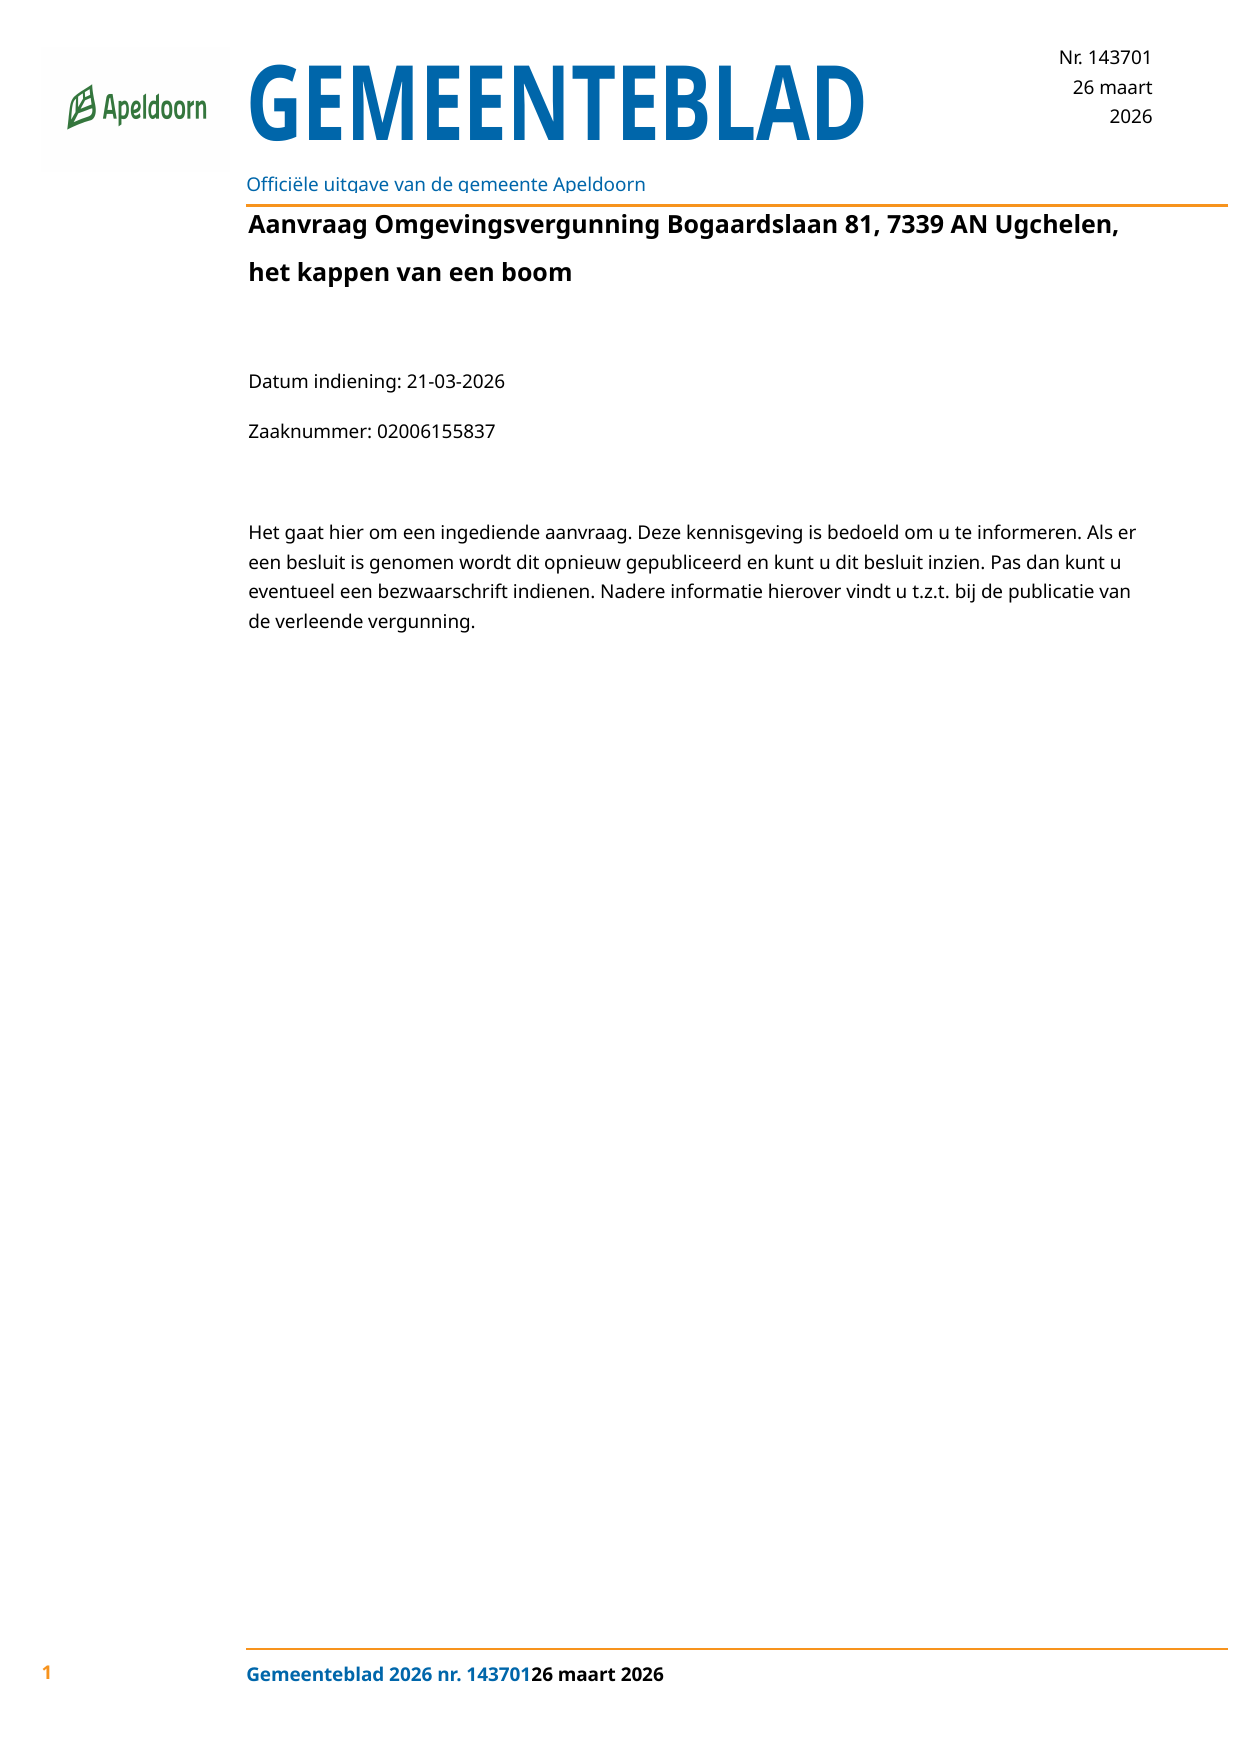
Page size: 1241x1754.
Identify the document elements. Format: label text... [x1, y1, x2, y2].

picture [41, 47, 231, 172]
text Datum indiening: 21-03-2026 [248, 368, 1152, 394]
text Aanvraag Omgevingsvergunning Bogaardslaan 81, 7339 AN Ugchelen, het kappen van een boom [248, 207, 1152, 288]
text Het gaat hier om een ingediende aanvraag. Deze kennisgeving is bedoeld om u te informeren. Als er een besluit is genomen wordt dit opnieuw gepubliceerd en kunt u dit besluit inzien. Pas dan kunt u eventueel een bezwaarschrift indienen. Nadere informatie hierover vindt u t.z.t. bij de publicatie van de verleende vergunning. [248, 519, 1152, 634]
text Zaaknummer: 02006155837 [248, 419, 1152, 444]
